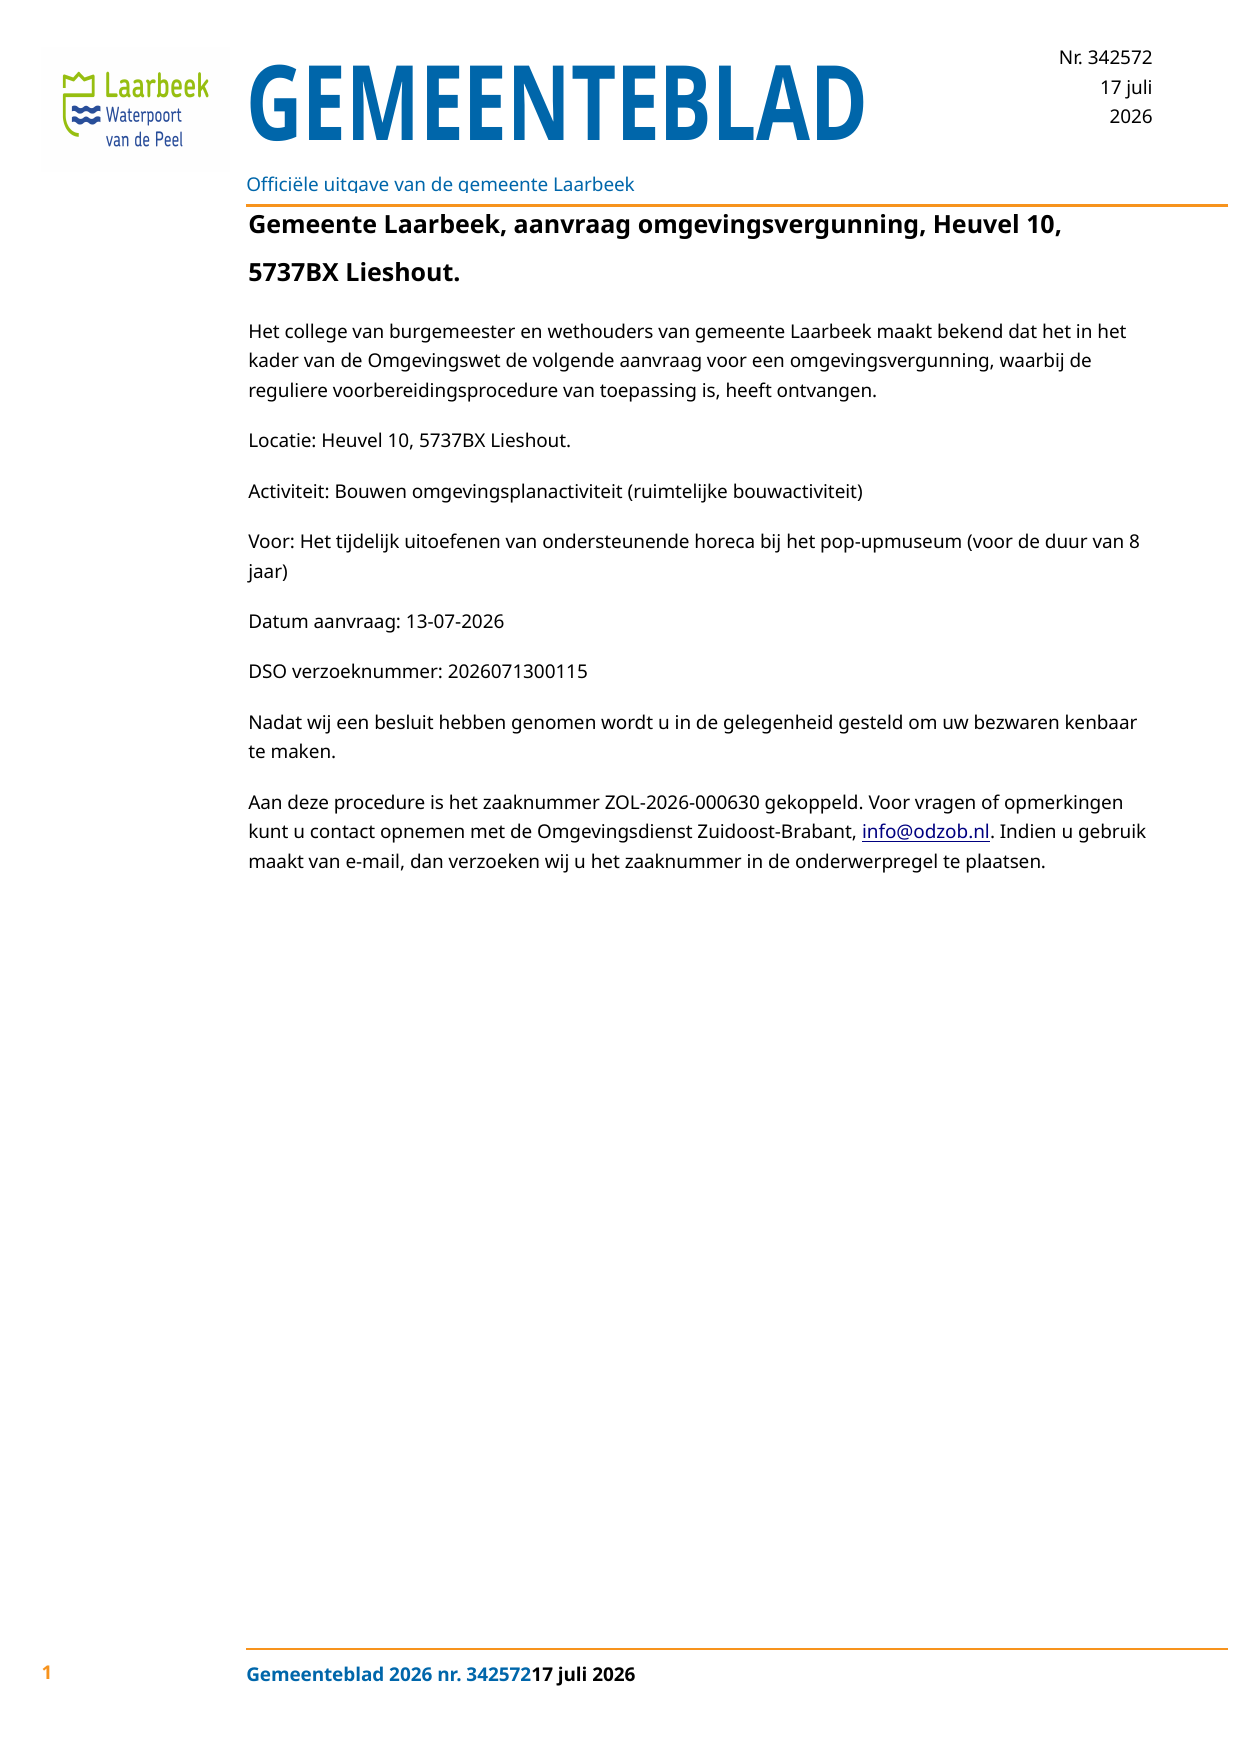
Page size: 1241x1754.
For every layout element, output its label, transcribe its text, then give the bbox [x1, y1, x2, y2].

text Gemeente Laarbeek, aanvraag omgevingsvergunning, Heuvel 10, 5737BX Lieshout. [248, 207, 1152, 288]
text Voor: Het tijdelijk uitoefenen van ondersteunende horeca bij het pop-upmuseum (voor de duur van 8 jaar) [248, 528, 1152, 584]
text Het college van burgemeester en wethouders van gemeente Laarbeek maakt bekend dat het in het kader van de Omgevingswet de volgende aanvraag voor een omgevingsvergunning, waarbij de reguliere voorbereidingsprocedure van toepassing is, heeft ontvangen. [248, 318, 1152, 403]
picture [41, 47, 231, 172]
text DSO verzoeknummer: 2026071300115 [248, 659, 1152, 684]
text Nadat wij een besluit hebben genomen wordt u in de gelegenheid gesteld om uw bezwaren kenbaar te maken. [248, 709, 1152, 764]
text Datum aanvraag: 13-07-2026 [248, 608, 1152, 634]
text Activiteit: Bouwen omgevingsplanactiviteit (ruimtelijke bouwactiviteit) [248, 478, 1152, 504]
text Aan deze procedure is het zaaknummer ZOL-2026-000630 gekoppeld. Voor vragen of opmerkingen kunt u contact opnemen met de Omgevingsdienst Zuidoost-Brabant, info@odzob.nl. Indien u gebruik maakt van e-mail, dan verzoeken wij u het zaaknummer in de onderwerpregel te plaatsen. [248, 789, 1152, 874]
text Locatie: Heuvel 10, 5737BX Lieshout. [248, 427, 1152, 453]
